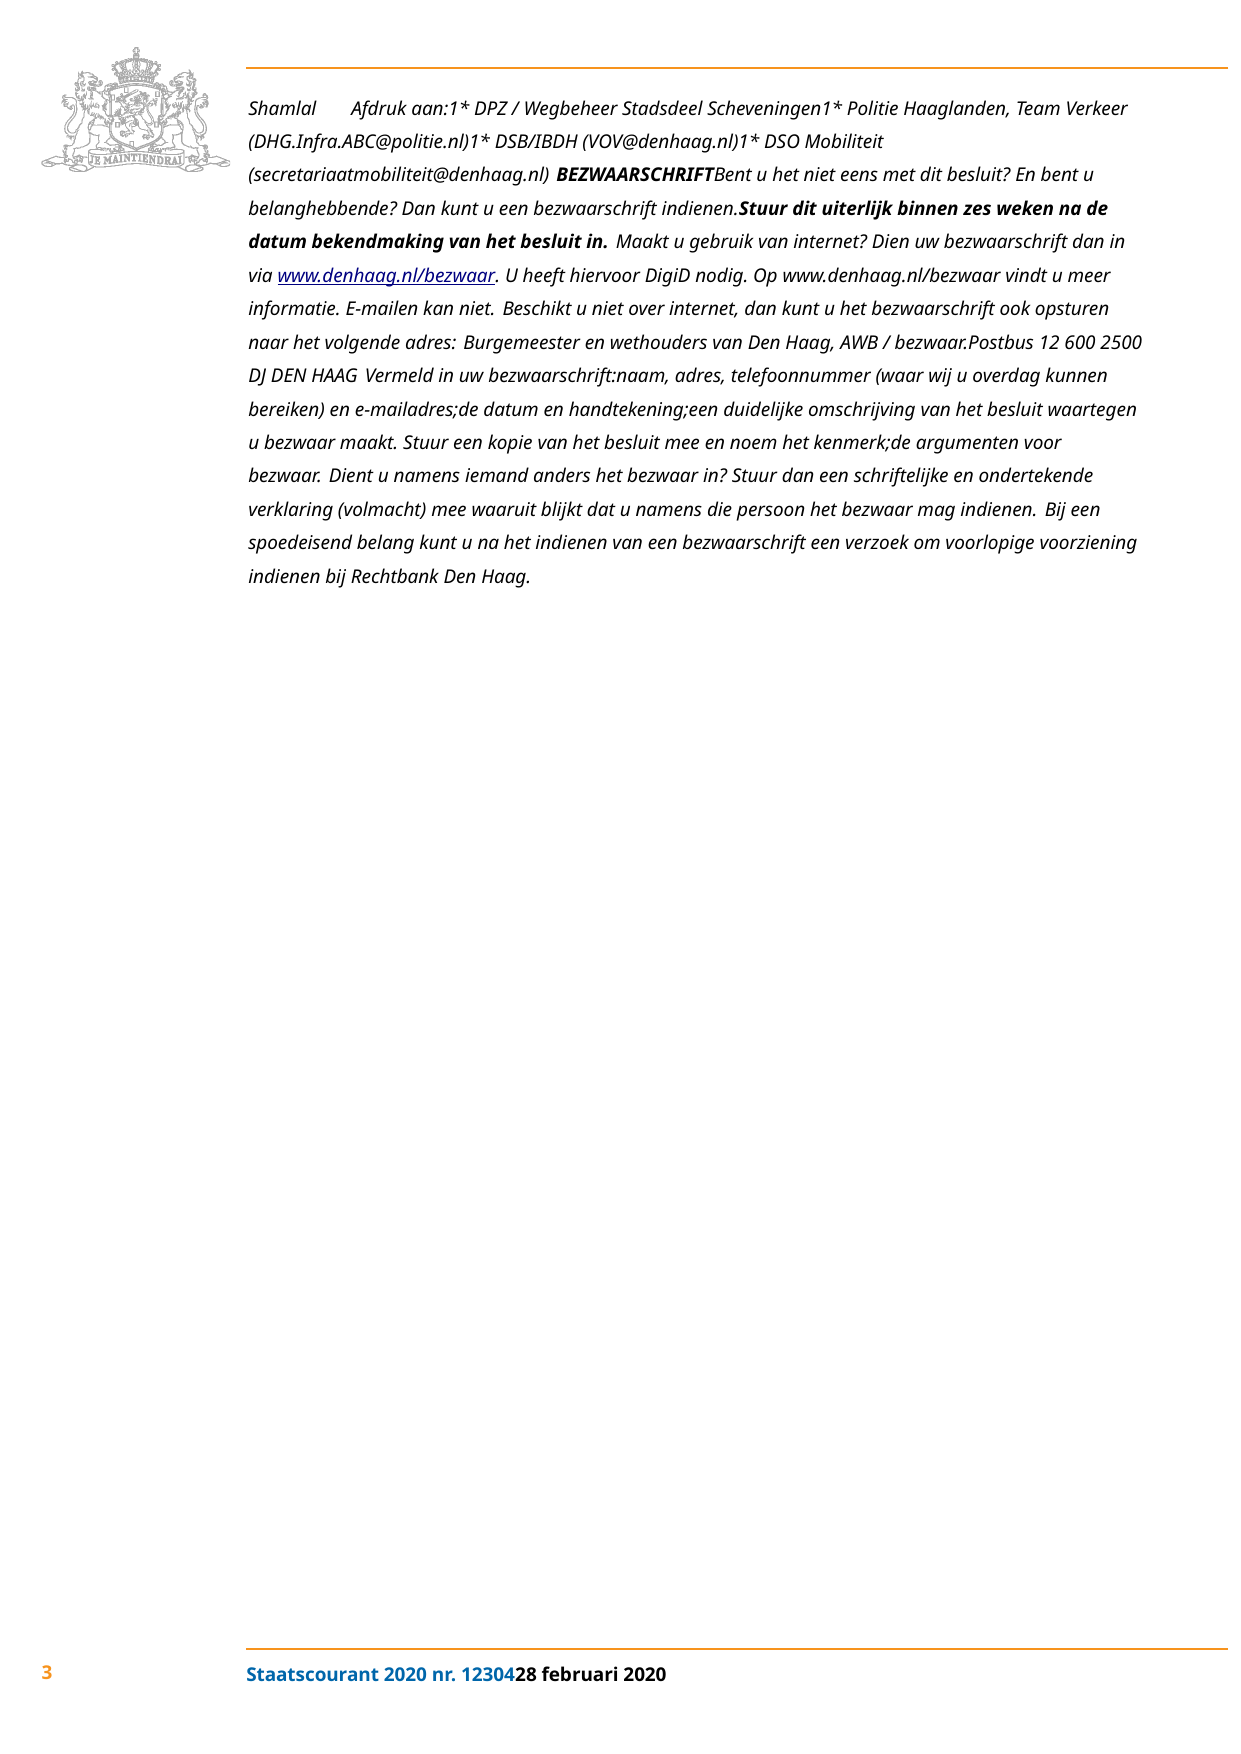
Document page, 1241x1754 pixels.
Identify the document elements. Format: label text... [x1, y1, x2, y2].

picture [41, 47, 231, 172]
text Shamlal Afdruk aan:1* DPZ / Wegbeheer Stadsdeel Scheveningen1* Politie Haaglanden, Team Verkeer (DHG.Infra.ABC@politie.nl)1* DSB/IBDH (VOV@denhaag.nl)1* DSO Mobiliteit (secretariaatmobiliteit@denhaag.nl) BEZWAARSCHRIFTBent u het niet eens met dit besluit? En bent u belanghebbende? Dan kunt u een bezwaarschrift indienen.Stuur dit uiterlijk binnen zes weken na de datum bekendmaking van het besluit in. Maakt u gebruik van internet? Dien uw bezwaarschrift dan in via www.denhaag.nl/bezwaar. U heeft hiervoor DigiD nodig. Op www.denhaag.nl/bezwaar vindt u meer informatie. E-mailen kan niet. Beschikt u niet over internet, dan kunt u het bezwaarschrift ook opsturen naar het volgende adres: Burgemeester en wethouders van Den Haag, AWB / bezwaar.Postbus 12 600 2500 DJ DEN HAAG Vermeld in uw bezwaarschrift:naam, adres, telefoonnummer (waar wij u overdag kunnen bereiken) en e-mailadres;de datum en handtekening;een duidelijke omschrijving van het besluit waartegen u bezwaar maakt. Stuur een kopie van het besluit mee en noem het kenmerk;de argumenten voor bezwaar. Dient u namens iemand anders het bezwaar in? Stuur dan een schriftelijke en ondertekende verklaring (volmacht) mee waaruit blijkt dat u namens die persoon het bezwaar mag indienen. Bij een spoedeisend belang kunt u na het indienen van een bezwaarschrift een verzoek om voorlopige voorziening indienen bij Rechtbank Den Haag. [248, 95, 1152, 589]
